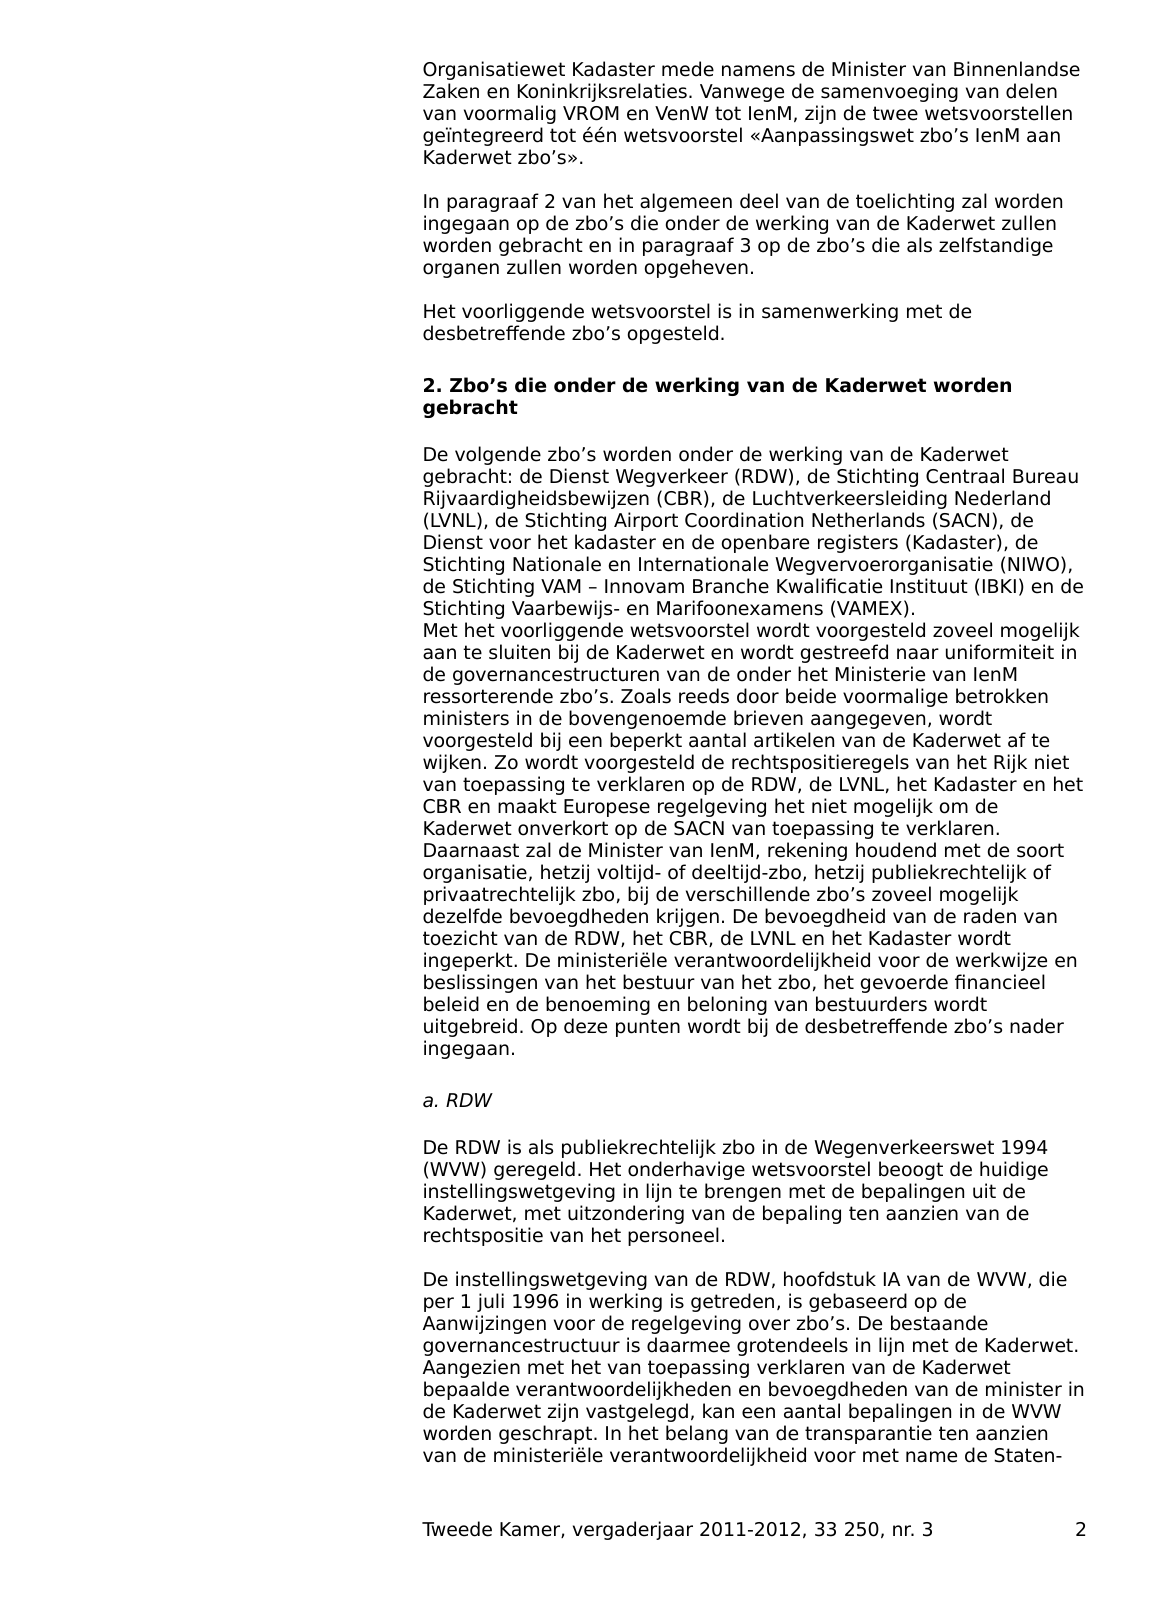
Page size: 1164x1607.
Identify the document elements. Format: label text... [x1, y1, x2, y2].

text Het voorliggende wetsvoorstel is in samenwerking met de desbetreffende zbo’s opgesteld. [422, 301, 1087, 345]
text De instellingswetgeving van de RDW, hoofdstuk IA van de WVW, die per 1 juli 1996 in werking is getreden, is gebaseerd op de Aanwijzingen voor de regelgeving over zbo’s. De bestaande governancestructuur is daarmee grotendeels in lijn met de Kaderwet. Aangezien met het van toepassing verklaren van de Kaderwet bepaalde verantwoordelijkheden en bevoegdheden van de minister in de Kaderwet zijn vastgelegd, kan een aantal bepalingen in de WVW worden geschrapt. In het belang van de transparantie ten aanzien van de ministeriële verantwoordelijkheid voor met name de Staten- [422, 1269, 1087, 1466]
subtitle 2. Zbo’s die onder de werking van de Kaderwet worden gebracht [422, 375, 1087, 419]
subtitle a. RDW [422, 1089, 1087, 1112]
text In paragraaf 2 van het algemeen deel van de toelichting zal worden ingegaan op de zbo’s die onder de werking van de Kaderwet zullen worden gebracht en in paragraaf 3 op de zbo’s die als zelfstandige organen zullen worden opgeheven. [422, 191, 1087, 279]
text De volgende zbo’s worden onder de werking van de Kaderwet gebracht: de Dienst Wegverkeer (RDW), de Stichting Centraal Bureau Rijvaardigheidsbewijzen (CBR), de Luchtverkeersleiding Nederland (LVNL), de Stichting Airport Coordination Netherlands (SACN), de Dienst voor het kadaster en de openbare registers (Kadaster), de Stichting Nationale en Internationale Wegvervoerorganisatie (NIWO), de Stichting VAM – Innovam Branche Kwalificatie Instituut (IBKI) en de Stichting Vaarbewijs- en Marifoonexamens (VAMEX). [422, 444, 1087, 620]
text De RDW is als publiekrechtelijk zbo in de Wegenverkeerswet 1994 (WVW) geregeld. Het onderhavige wetsvoorstel beoogt de huidige instellingswetgeving in lijn te brengen met de bepalingen uit de Kaderwet, met uitzondering van de bepaling ten aanzien van de rechtspositie van het personeel. [422, 1137, 1087, 1246]
text Organisatiewet Kadaster mede namens de Minister van Binnenlandse Zaken en Koninkrijksrelaties. Vanwege de samenvoeging van delen van voormalig VROM en VenW tot IenM, zijn de twee wetsvoorstellen geïntegreerd tot één wetsvoorstel «Aanpassingswet zbo’s IenM aan Kaderwet zbo’s». [422, 59, 1087, 169]
text Met het voorliggende wetsvoorstel wordt voorgesteld zoveel mogelijk aan te sluiten bij de Kaderwet en wordt gestreefd naar uniformiteit in de governancestructuren van de onder het Ministerie van IenM ressorterende zbo’s. Zoals reeds door beide voormalige betrokken ministers in de bovengenoemde brieven aangegeven, wordt voorgesteld bij een beperkt aantal artikelen van de Kaderwet af te wijken. Zo wordt voorgesteld de rechtspositieregels van het Rijk niet van toepassing te verklaren op de RDW, de LVNL, het Kadaster en het CBR en maakt Europese regelgeving het niet mogelijk om de Kaderwet onverkort op de SACN van toepassing te verklaren. Daarnaast zal de Minister van IenM, rekening houdend met de soort organisatie, hetzij voltijd- of deeltijd-zbo, hetzij publiekrechtelijk of privaatrechtelijk zbo, bij de verschillende zbo’s zoveel mogelijk dezelfde bevoegdheden krijgen. De bevoegdheid van de raden van toezicht van de RDW, het CBR, de LVNL en het Kadaster wordt ingeperkt. De ministeriële verantwoordelijkheid voor de werkwijze en beslissingen van het bestuur van het zbo, het gevoerde financieel beleid en de benoeming en beloning van bestuurders wordt uitgebreid. Op deze punten wordt bij de desbetreffende zbo’s nader ingegaan. [422, 620, 1087, 1059]
